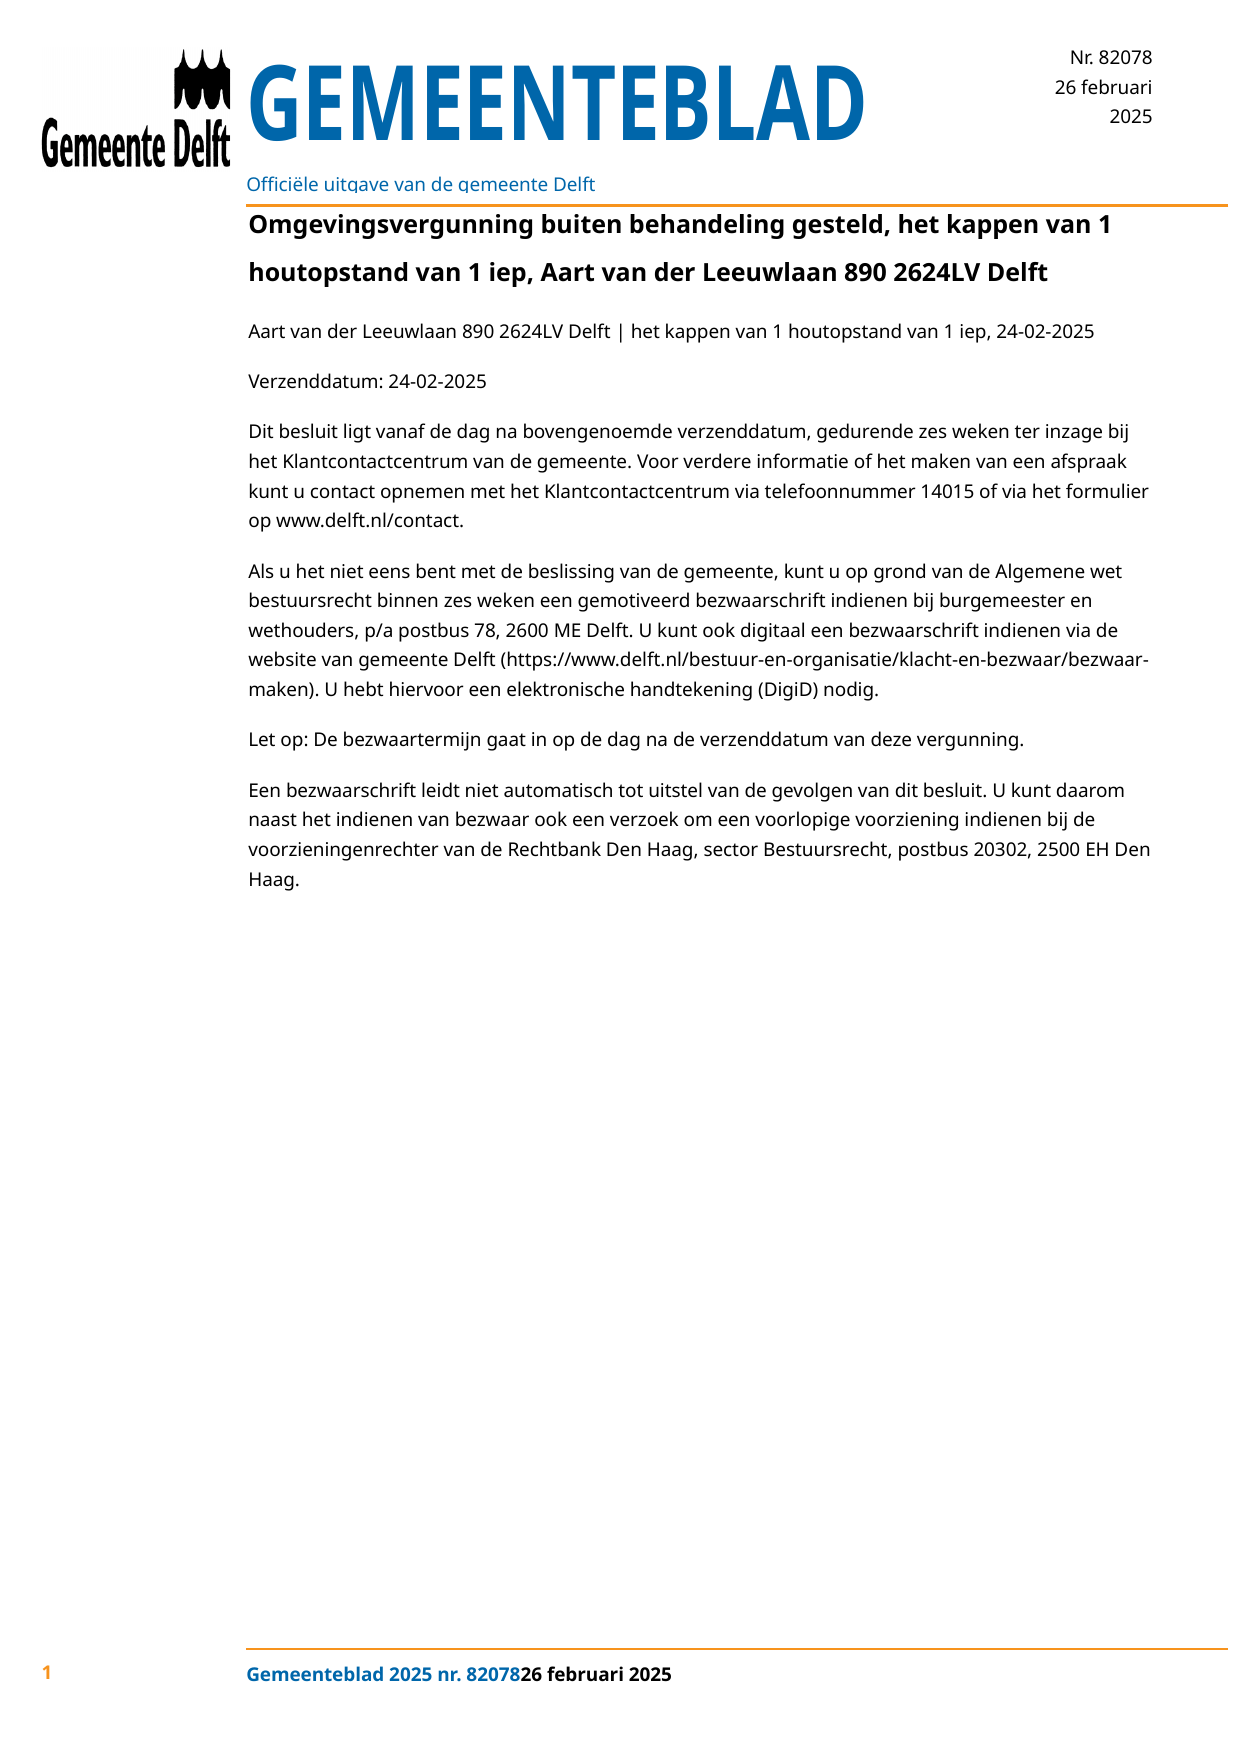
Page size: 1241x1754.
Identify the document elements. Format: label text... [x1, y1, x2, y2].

text Een bezwaarschrift leidt niet automatisch tot uitstel van de gevolgen van dit besluit. U kunt daarom naast het indienen van bezwaar ook een verzoek om een voorlopige voorziening indienen bij de voorzieningenrechter van de Rechtbank Den Haag, sector Bestuursrecht, postbus 20302, 2500 EH Den Haag. [248, 777, 1152, 892]
picture [41, 47, 231, 172]
text Omgevingsvergunning buiten behandeling gesteld, het kappen van 1 houtopstand van 1 iep, Aart van der Leeuwlaan 890 2624LV Delft [248, 207, 1152, 288]
text Aart van der Leeuwlaan 890 2624LV Delft | het kappen van 1 houtopstand van 1 iep, 24-02-2025 [248, 318, 1152, 344]
text Als u het niet eens bent met de beslissing van de gemeente, kunt u op grond van de Algemene wet bestuursrecht binnen zes weken een gemotiveerd bezwaarschrift indienen bij burgemeester en wethouders, p/a postbus 78, 2600 ME Delft. U kunt ook digitaal een bezwaarschrift indienen via de website van gemeente Delft (https://www.delft.nl/bestuur-en-organisatie/klacht-en-bezwaar/bezwaar-maken). U hebt hiervoor een elektronische handtekening (DigiD) nodig. [248, 558, 1152, 702]
text Dit besluit ligt vanaf de dag na bovengenoemde verzenddatum, gedurende zes weken ter inzage bij het Klantcontactcentrum van de gemeente. Voor verdere informatie of het maken van een afspraak kunt u contact opnemen met het Klantcontactcentrum via telefoonnummer 14015 of via het formulier op www.delft.nl/contact. [248, 419, 1152, 533]
text Let op: De bezwaartermijn gaat in op de dag na de verzenddatum van deze vergunning. [248, 727, 1152, 752]
text Verzenddatum: 24-02-2025 [248, 368, 1152, 394]
